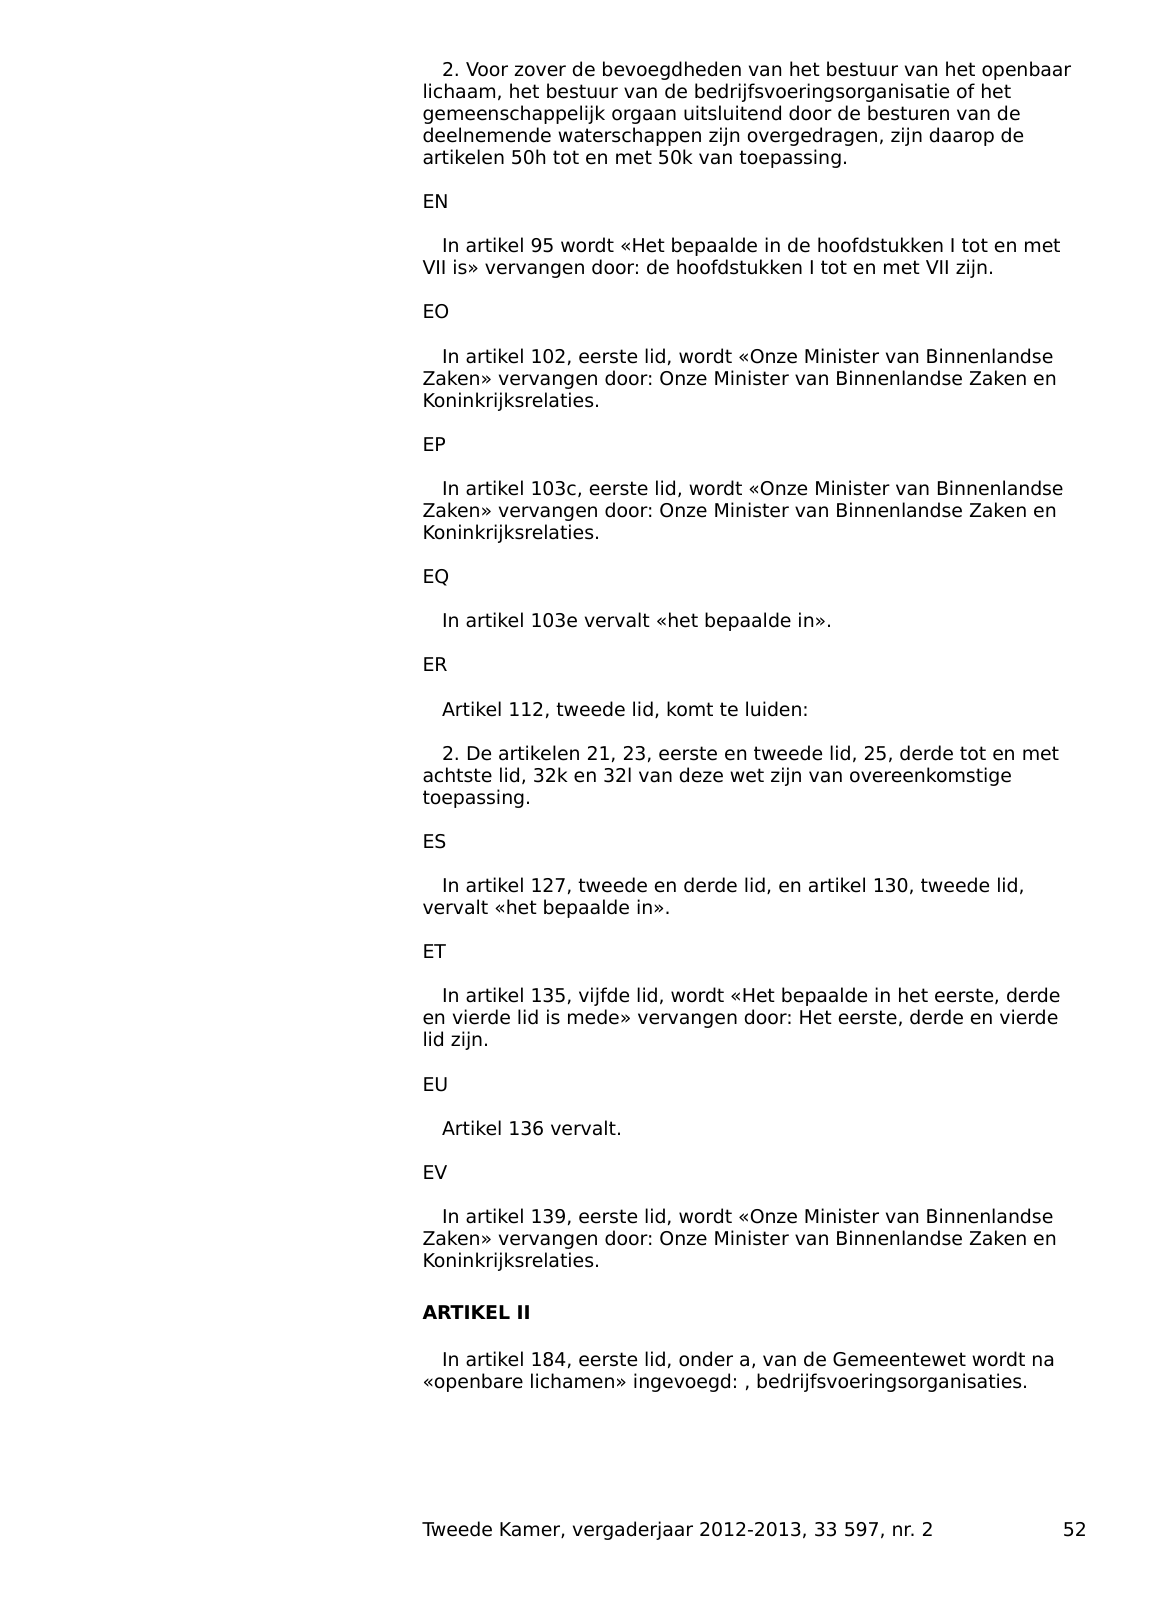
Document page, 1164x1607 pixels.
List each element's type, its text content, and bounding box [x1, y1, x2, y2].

text Artikel 112, tweede lid, komt te luiden: [422, 698, 1087, 721]
text ET [422, 941, 1087, 963]
text ES [422, 831, 1087, 853]
text Artikel 136 vervalt. [422, 1118, 1087, 1139]
text EN [422, 191, 1087, 213]
text 2. De artikelen 21, 23, eerste en tweede lid, 25, derde tot en met achtste lid, 32k en 32l van deze wet zijn van overeenkomstige toepassing. [422, 743, 1087, 809]
text EO [422, 301, 1087, 323]
text 2. Voor zover de bevoegdheden van het bestuur van het openbaar lichaam, het bestuur van de bedrijfsvoeringsorganisatie of het gemeenschappelijk orgaan uitsluitend door de besturen van de deelnemende waterschappen zijn overgedragen, zijn daarop de artikelen 50h tot en met 50k van toepassing. [422, 59, 1087, 169]
text In artikel 103e vervalt «het bepaalde in». [422, 610, 1087, 632]
text In artikel 127, tweede en derde lid, en artikel 130, tweede lid, vervalt «het bepaalde in». [422, 875, 1087, 919]
text In artikel 139, eerste lid, wordt «Onze Minister van Binnenlandse Zaken» vervangen door: Onze Minister van Binnenlandse Zaken en Koninkrijksrelaties. [422, 1206, 1087, 1272]
text In artikel 184, eerste lid, onder a, van de Gemeentewet wordt na «openbare lichamen» ingevoegd: , bedrijfsvoeringsorganisaties. [422, 1349, 1087, 1393]
text In artikel 95 wordt «Het bepaalde in de hoofdstukken I tot en met VII is» vervangen door: de hoofdstukken I tot en met VII zijn. [422, 235, 1087, 279]
text EQ [422, 566, 1087, 588]
text EU [422, 1073, 1087, 1095]
text In artikel 102, eerste lid, wordt «Onze Minister van Binnenlandse Zaken» vervangen door: Onze Minister van Binnenlandse Zaken en Koninkrijksrelaties. [422, 346, 1087, 412]
text In artikel 135, vijfde lid, wordt «Het bepaalde in het eerste, derde en vierde lid is mede» vervangen door: Het eerste, derde en vierde lid zijn. [422, 985, 1087, 1051]
subtitle ARTIKEL II [422, 1302, 1087, 1324]
text EV [422, 1162, 1087, 1184]
text EP [422, 434, 1087, 456]
text In artikel 103c, eerste lid, wordt «Onze Minister van Binnenlandse Zaken» vervangen door: Onze Minister van Binnenlandse Zaken en Koninkrijksrelaties. [422, 478, 1087, 544]
text ER [422, 654, 1087, 676]
